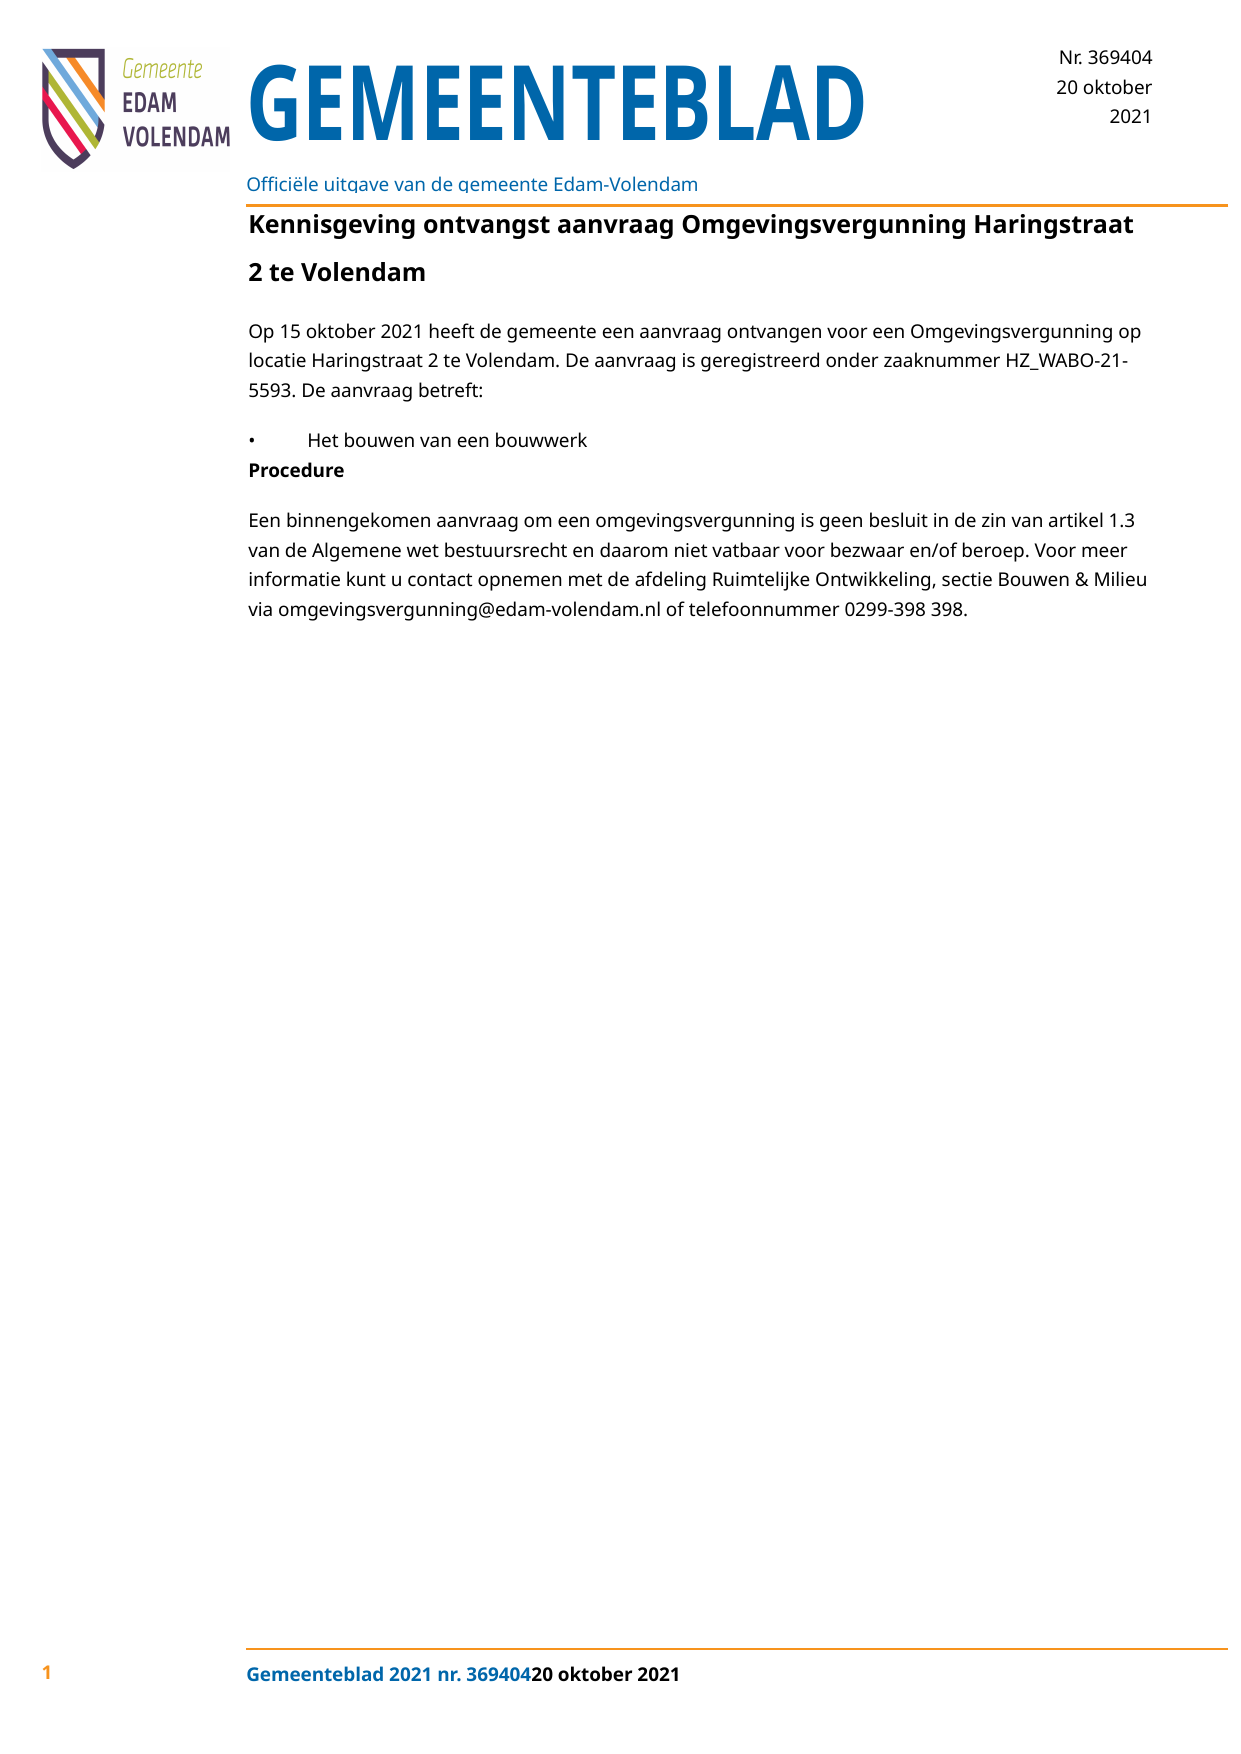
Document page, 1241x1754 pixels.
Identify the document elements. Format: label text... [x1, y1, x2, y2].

list Het bouwen van een bouwwerk [248, 427, 1152, 453]
text Een binnengekomen aanvraag om een omgevingsvergunning is geen besluit in de zin van artikel 1.3 van de Algemene wet bestuursrecht en daarom niet vatbaar voor bezwaar en/of beroep. Voor meer informatie kunt u contact opnemen met de afdeling Ruimtelijke Ontwikkeling, sectie Bouwen & Milieu via omgevingsvergunning@edam-volendam.nl of telefoonnummer 0299-398 398. [248, 507, 1152, 622]
picture [41, 47, 231, 172]
text Kennisgeving ontvangst aanvraag Omgevingsvergunning Haringstraat 2 te Volendam [248, 207, 1152, 288]
text Procedure [248, 457, 1152, 483]
text Op 15 oktober 2021 heeft de gemeente een aanvraag ontvangen voor een Omgevingsvergunning op locatie Haringstraat 2 te Volendam. De aanvraag is geregistreerd onder zaaknummer HZ_WABO-21-5593. De aanvraag betreft: [248, 318, 1152, 403]
